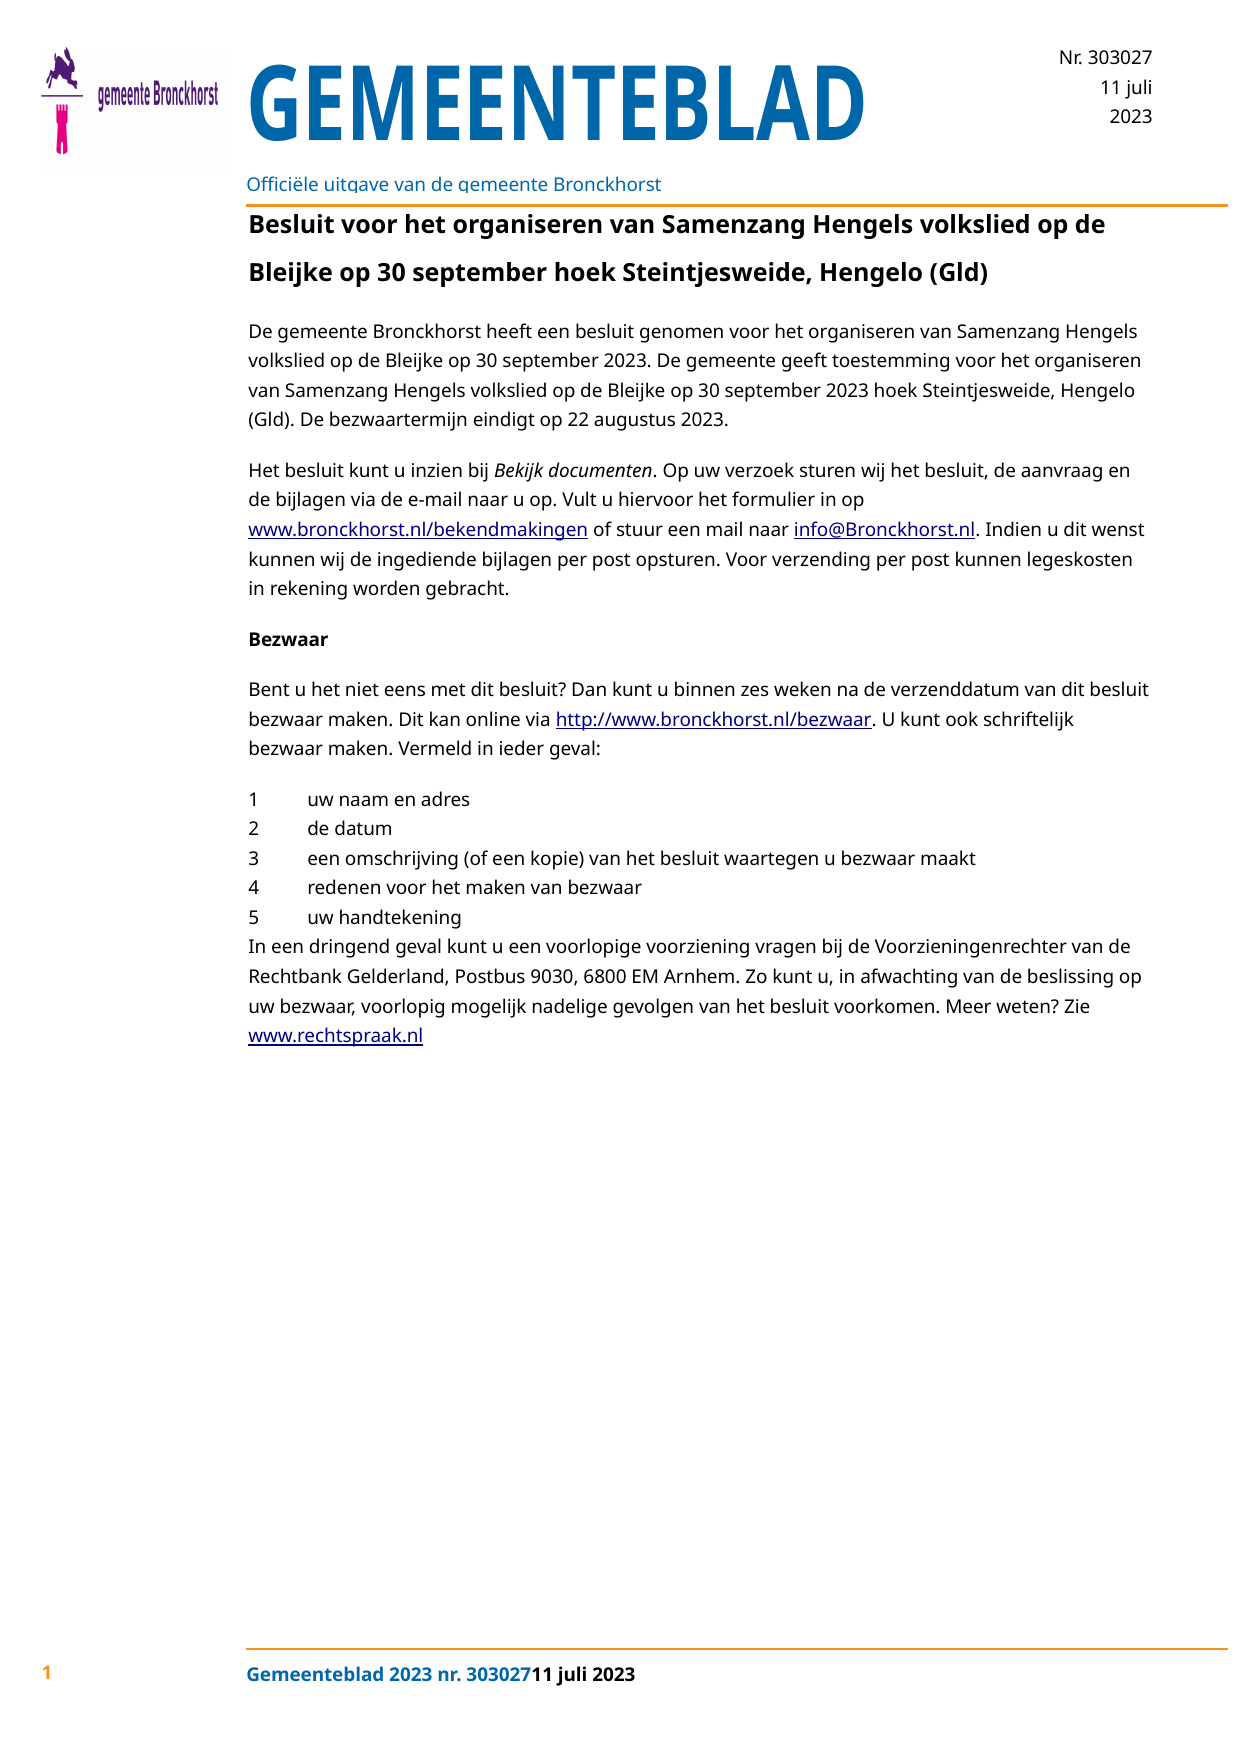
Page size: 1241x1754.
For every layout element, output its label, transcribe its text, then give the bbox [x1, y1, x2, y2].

text Bezwaar [248, 626, 1152, 652]
list de datum [248, 815, 1152, 841]
list een omschrijving (of een kopie) van het besluit waartegen u bezwaar maakt [248, 845, 1152, 871]
list redenen voor het maken van bezwaar [248, 874, 1152, 900]
text In een dringend geval kunt u een voorlopige voorziening vragen bij de Voorzieningenrechter van de Rechtbank Gelderland, Postbus 9030, 6800 EM Arnhem. Zo kunt u, in afwachting van de beslissing op uw bezwaar, voorlopig mogelijk nadelige gevolgen van het besluit voorkomen. Meer weten? Zie www.rechtspraak.nl [248, 934, 1152, 1048]
list uw naam en adres [248, 786, 1152, 812]
picture [41, 47, 231, 172]
text Het besluit kunt u inzien bij Bekijk documenten. Op uw verzoek sturen wij het besluit, de aanvraag en de bijlagen via de e-mail naar u op. Vult u hiervoor het formulier in op www.bronckhorst.nl/bekendmakingen of stuur een mail naar info@Bronckhorst.nl. Indien u dit wenst kunnen wij de ingediende bijlagen per post opsturen. Voor verzending per post kunnen legeskosten in rekening worden gebracht. [248, 457, 1152, 601]
text De gemeente Bronckhorst heeft een besluit genomen voor het organiseren van Samenzang Hengels volkslied op de Bleijke op 30 september 2023. De gemeente geeft toestemming voor het organiseren van Samenzang Hengels volkslied op de Bleijke op 30 september 2023 hoek Steintjesweide, Hengelo (Gld). De bezwaartermijn eindigt op 22 augustus 2023. [248, 318, 1152, 432]
list uw handtekening [248, 904, 1152, 930]
text Besluit voor het organiseren van Samenzang Hengels volkslied op de Bleijke op 30 september hoek Steintjesweide, Hengelo (Gld) [248, 207, 1152, 288]
text Bent u het niet eens met dit besluit? Dan kunt u binnen zes weken na de verzenddatum van dit besluit bezwaar maken. Dit kan online via http://www.bronckhorst.nl/bezwaar. U kunt ook schriftelijk bezwaar maken. Vermeld in ieder geval: [248, 676, 1152, 761]
